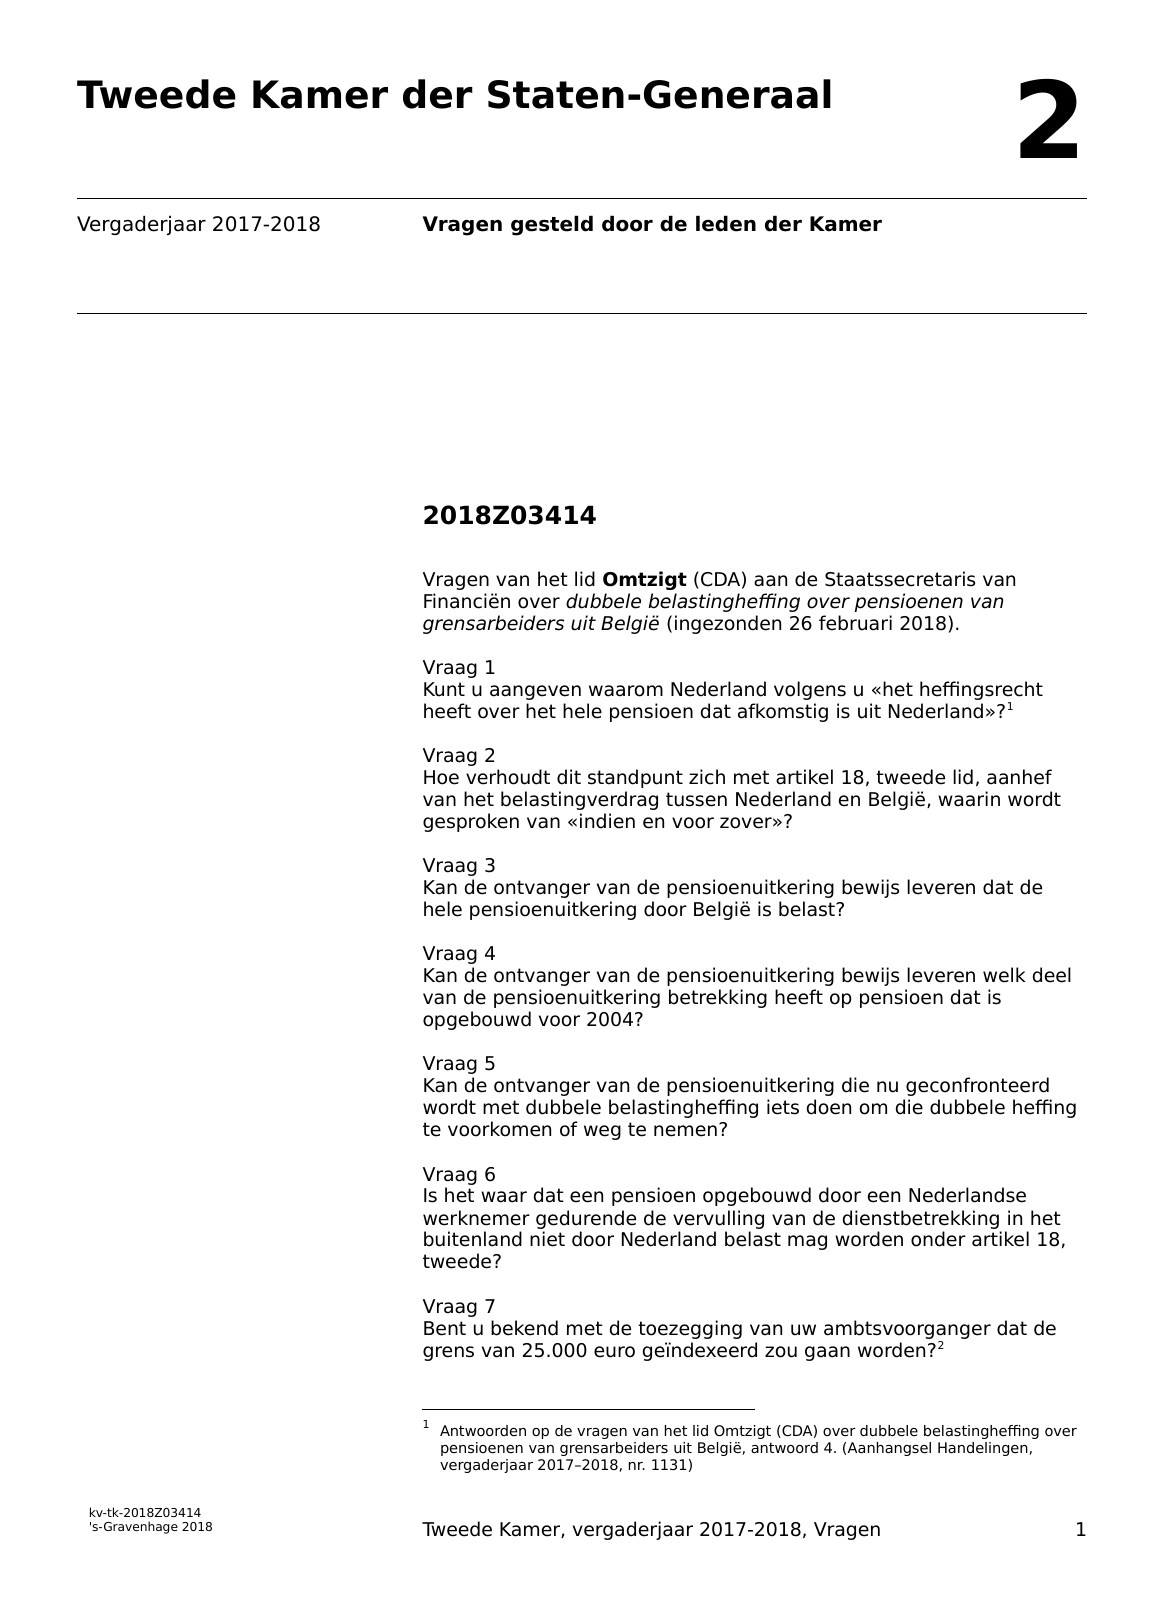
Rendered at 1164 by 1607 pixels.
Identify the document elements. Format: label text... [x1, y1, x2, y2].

text Kan de ontvanger van de pensioenuitkering bewijs leveren dat de hele pensioenuitkering door België is belast? [422, 877, 1087, 921]
text Vraag 3 [422, 855, 1087, 877]
text 2018Z03414 [422, 501, 1087, 531]
text Vraag 6 [422, 1163, 1087, 1185]
text Antwoorden op de vragen van het lid Omtzigt (CDA) over dubbele belastingheffing over pensioenen van grensarbeiders uit België, antwoord 4. (Aanhangsel Handelingen, vergaderjaar 2017–2018, nr. 1131) [422, 1418, 1087, 1474]
text Is het waar dat een pensioen opgebouwd door een Nederlandse werknemer gedurende de vervulling van de dienstbetrekking in het buitenland niet door Nederland belast mag worden onder artikel 18, tweede? [422, 1185, 1087, 1273]
text Hoe verhoudt dit standpunt zich met artikel 18, tweede lid, aanhef van het belastingverdrag tussen Nederland en België, waarin wordt gesproken van «indien en voor zover»? [422, 767, 1087, 833]
text Vraag 5 [422, 1053, 1087, 1075]
table_cell Vragen gesteld door de leden der Kamer [422, 199, 1087, 313]
text Kunt u aangeven waarom Nederland volgens u «het heffingsrecht heeft over het hele pensioen dat afkomstig is uit Nederland»? [422, 679, 1087, 723]
text Vraag 2 [422, 745, 1087, 767]
text 's-Gravenhage 2018 [88, 1520, 323, 1534]
text Bent u bekend met de toezegging van uw ambtsvoorganger dat de grens van 25.000 euro geïndexeerd zou gaan worden? [422, 1317, 1087, 1361]
table_header Tweede Kamer der Staten-Generaal [77, 59, 886, 198]
text kv-tk-2018Z03414 [88, 1506, 323, 1520]
text Kan de ontvanger van de pensioenuitkering die nu geconfronteerd wordt met dubbele belastingheffing iets doen om die dubbele heffing te voorkomen of weg te nemen? [422, 1075, 1087, 1141]
text Vraag 1 [422, 657, 1087, 679]
text Vragen van het lid Omtzigt (CDA) aan de Staatssecretaris van Financiën over dubbele belastingheffing over pensioenen van grensarbeiders uit België (ingezonden 26 februari 2018). [422, 569, 1087, 635]
text Vraag 4 [422, 943, 1087, 965]
text Vraag 7 [422, 1296, 1087, 1317]
table_cell Vergaderjaar 2017-2018 [77, 199, 422, 313]
table_header 2 [886, 59, 1087, 198]
text Kan de ontvanger van de pensioenuitkering bewijs leveren welk deel van de pensioenuitkering betrekking heeft op pensioen dat is opgebouwd voor 2004? [422, 965, 1087, 1031]
